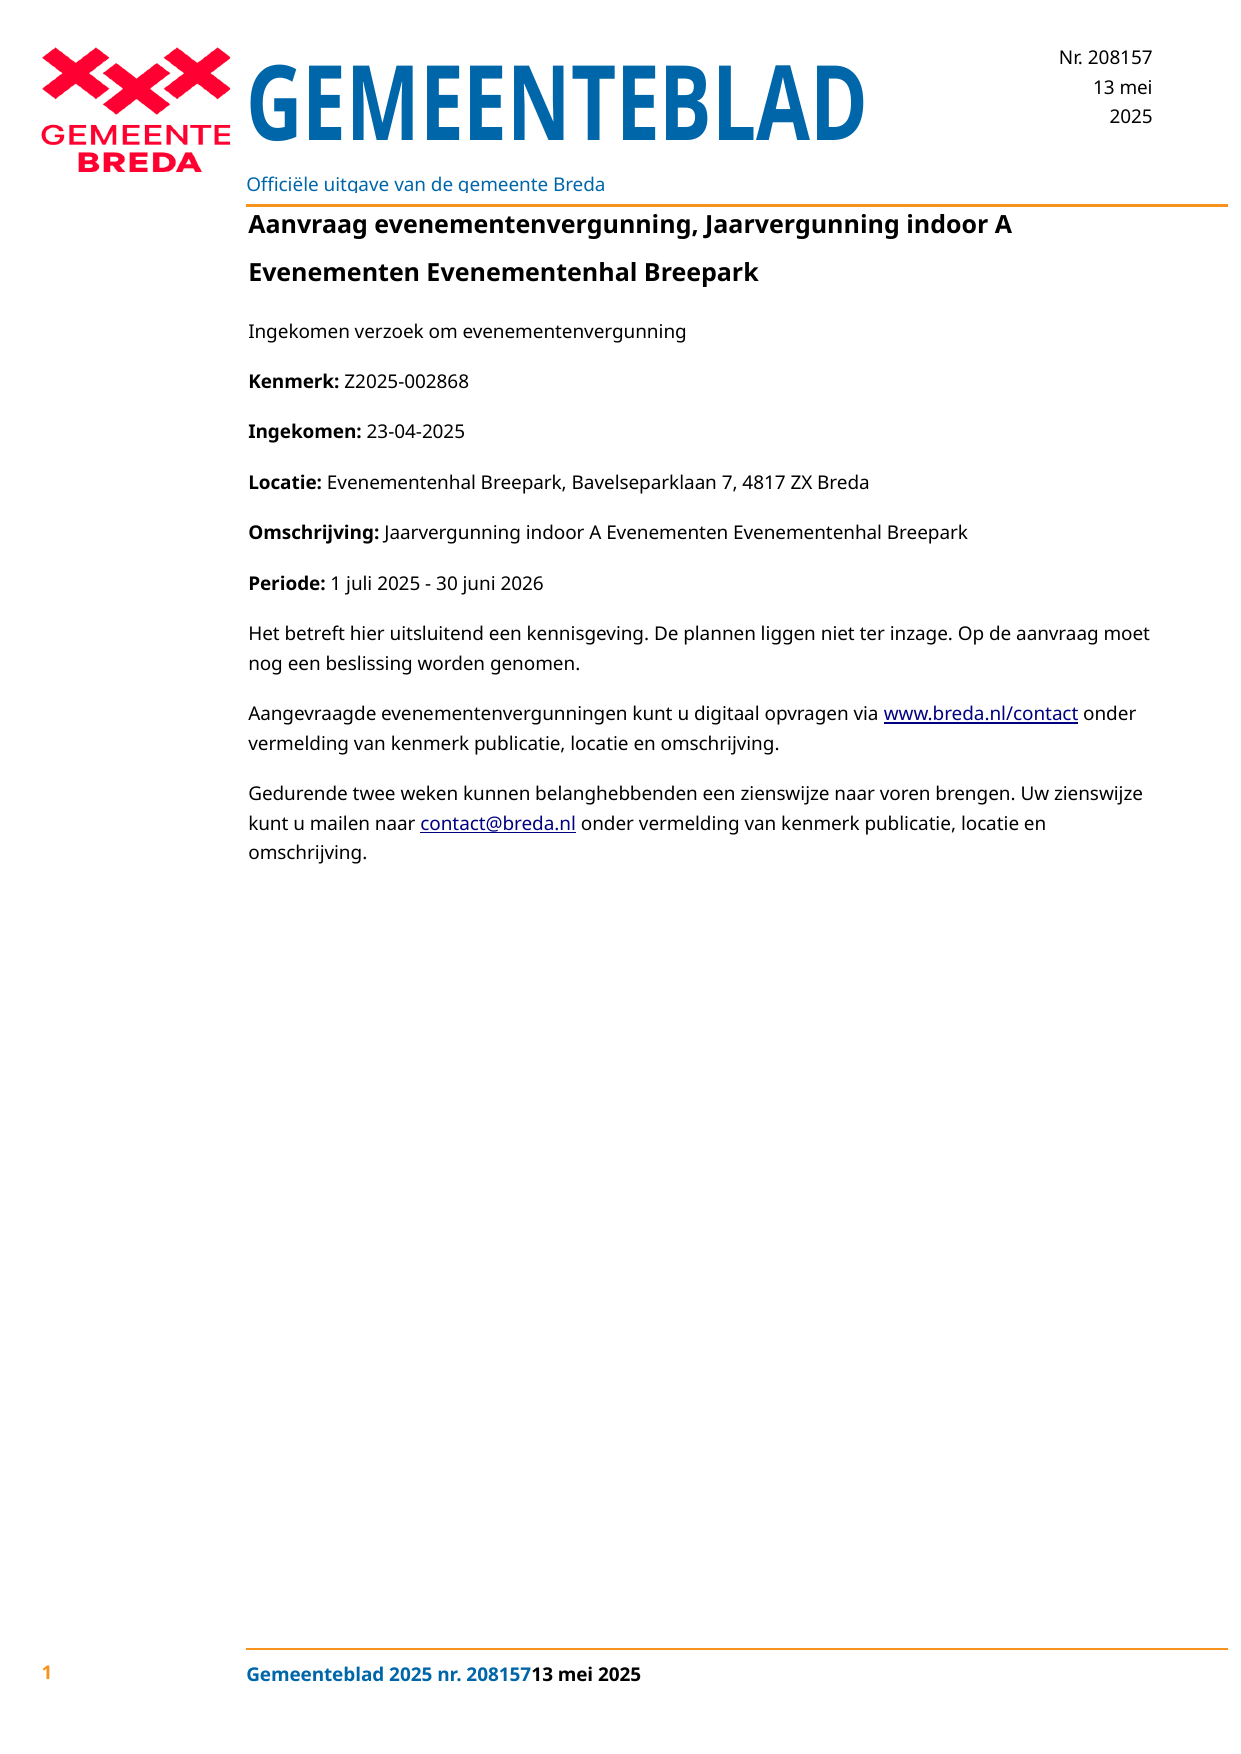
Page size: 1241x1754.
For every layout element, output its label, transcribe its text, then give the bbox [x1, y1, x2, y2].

text Het betreft hier uitsluitend een kennisgeving. De plannen liggen niet ter inzage. Op de aanvraag moet nog een beslissing worden genomen. [248, 620, 1152, 676]
text Aangevraagde evenementenvergunningen kunt u digitaal opvragen via www.breda.nl/contact onder vermelding van kenmerk publicatie, locatie en omschrijving. [248, 700, 1152, 756]
text Aanvraag evenementenvergunning, Jaarvergunning indoor A Evenementen Evenementenhal Breepark [248, 207, 1152, 288]
text Omschrijving: Jaarvergunning indoor A Evenementen Evenementenhal Breepark [248, 519, 1152, 545]
text Periode: 1 juli 2025 - 30 juni 2026 [248, 570, 1152, 596]
text Kenmerk: Z2025-002868 [248, 368, 1152, 394]
text Ingekomen: 23-04-2025 [248, 419, 1152, 444]
text Locatie: Evenementenhal Breepark, Bavelseparklaan 7, 4817 ZX Breda [248, 469, 1152, 495]
text Ingekomen verzoek om evenementenvergunning [248, 318, 1152, 344]
picture [41, 47, 231, 172]
text Gedurende twee weken kunnen belanghebbenden een zienswijze naar voren brengen. Uw zienswijze kunt u mailen naar contact@breda.nl onder vermelding van kenmerk publicatie, locatie en omschrijving. [248, 780, 1152, 865]
